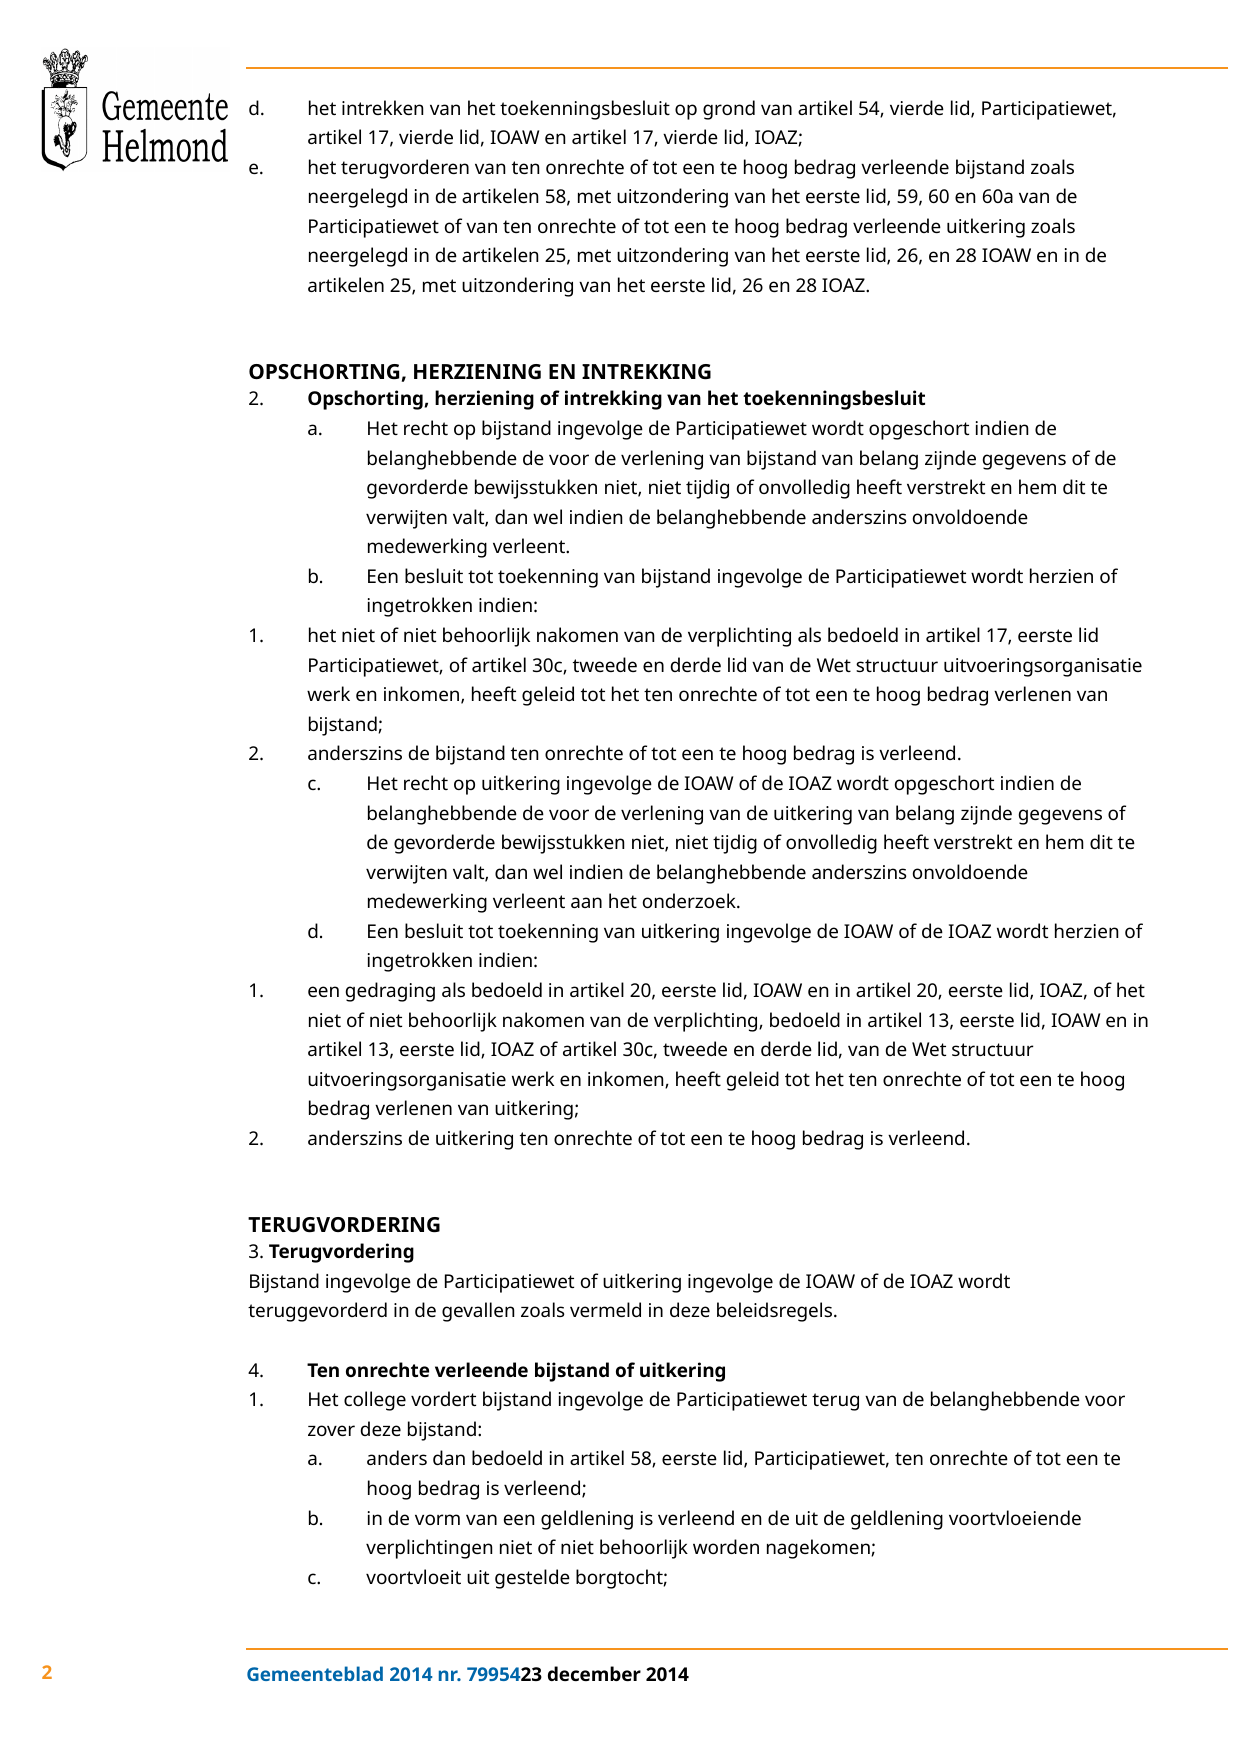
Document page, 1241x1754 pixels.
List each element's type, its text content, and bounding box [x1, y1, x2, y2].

list in de vorm van een geldlening is verleend en de uit de geldlening voortvloeiende verplichtingen niet of niet behoorlijk worden nagekomen; [307, 1505, 1152, 1560]
list Opschorting, herziening of intrekking van het toekenningsbesluit [248, 386, 1152, 411]
list het terugvorderen van ten onrechte of tot een te hoog bedrag verleende bijstand zoals neergelegd in de artikelen 58, met uitzondering van het eerste lid, 59, 60 en 60a van de Participatiewet of van ten onrechte of tot een te hoog bedrag verleende uitkering zoals neergelegd in de artikelen 25, met uitzondering van het eerste lid, 26, en 28 IOAW en in de artikelen 25, met uitzondering van het eerste lid, 26 en 28 IOAZ. [248, 154, 1152, 298]
list anderszins de uitkering ten onrechte of tot een te hoog bedrag is verleend. [248, 1125, 1152, 1151]
text Bijstand ingevolge de Participatiewet of uitkering ingevolge de IOAW of de IOAZ wordt teruggevorderd in de gevallen zoals vermeld in deze beleidsregels. [248, 1268, 1152, 1323]
picture [41, 47, 231, 172]
list Een besluit tot toekenning van bijstand ingevolge de Participatiewet wordt herzien of ingetrokken indien: [307, 563, 1152, 618]
list anders dan bedoeld in artikel 58, eerste lid, Participatiewet, ten onrechte of tot een te hoog bedrag is verleend; [307, 1446, 1152, 1501]
list Een besluit tot toekenning van uitkering ingevolge de IOAW of de IOAZ wordt herzien of ingetrokken indien: [307, 918, 1152, 973]
list Het recht op bijstand ingevolge de Participatiewet wordt opgeschort indien de belanghebbende de voor de verlening van bijstand van belang zijnde gegevens of de gevorderde bewijsstukken niet, niet tijdig of onvolledig heeft verstrekt en hem dit te verwijten valt, dan wel indien de belanghebbende anderszins onvoldoende medewerking verleent. [307, 415, 1152, 559]
text OPSCHORTING, HERZIENING EN INTREKKING [248, 357, 1152, 386]
text 3. Terugvordering [248, 1238, 1152, 1264]
text TERUGVORDERING [248, 1210, 1152, 1238]
list een gedraging als bedoeld in artikel 20, eerste lid, IOAW en in artikel 20, eerste lid, IOAZ, of het niet of niet behoorlijk nakomen van de verplichting, bedoeld in artikel 13, eerste lid, IOAW en in artikel 13, eerste lid, IOAZ of artikel 30c, tweede en derde lid, van de Wet structuur uitvoeringsorganisatie werk en inkomen, heeft geleid tot het ten onrechte of tot een te hoog bedrag verlenen van uitkering; [248, 977, 1152, 1121]
list Het recht op uitkering ingevolge de IOAW of de IOAZ wordt opgeschort indien de belanghebbende de voor de verlening van de uitkering van belang zijnde gegevens of de gevorderde bewijsstukken niet, niet tijdig of onvolledig heeft verstrekt en hem dit te verwijten valt, dan wel indien de belanghebbende anderszins onvoldoende medewerking verleent aan het onderzoek. [307, 770, 1152, 914]
list Het college vordert bijstand ingevolge de Participatiewet terug van de belanghebbende voor zover deze bijstand: [248, 1386, 1152, 1442]
list anderszins de bijstand ten onrechte of tot een te hoog bedrag is verleend. [248, 741, 1152, 766]
list het intrekken van het toekenningsbesluit op grond van artikel 54, vierde lid, Participatiewet, artikel 17, vierde lid, IOAW en artikel 17, vierde lid, IOAZ; [248, 95, 1152, 150]
list het niet of niet behoorlijk nakomen van de verplichting als bedoeld in artikel 17, eerste lid Participatiewet, of artikel 30c, tweede en derde lid van de Wet structuur uitvoeringsorganisatie werk en inkomen, heeft geleid tot het ten onrechte of tot een te hoog bedrag verlenen van bijstand; [248, 622, 1152, 737]
list voortvloeit uit gestelde borgtocht; [307, 1564, 1152, 1590]
list Ten onrechte verleende bijstand of uitkering [248, 1357, 1152, 1383]
